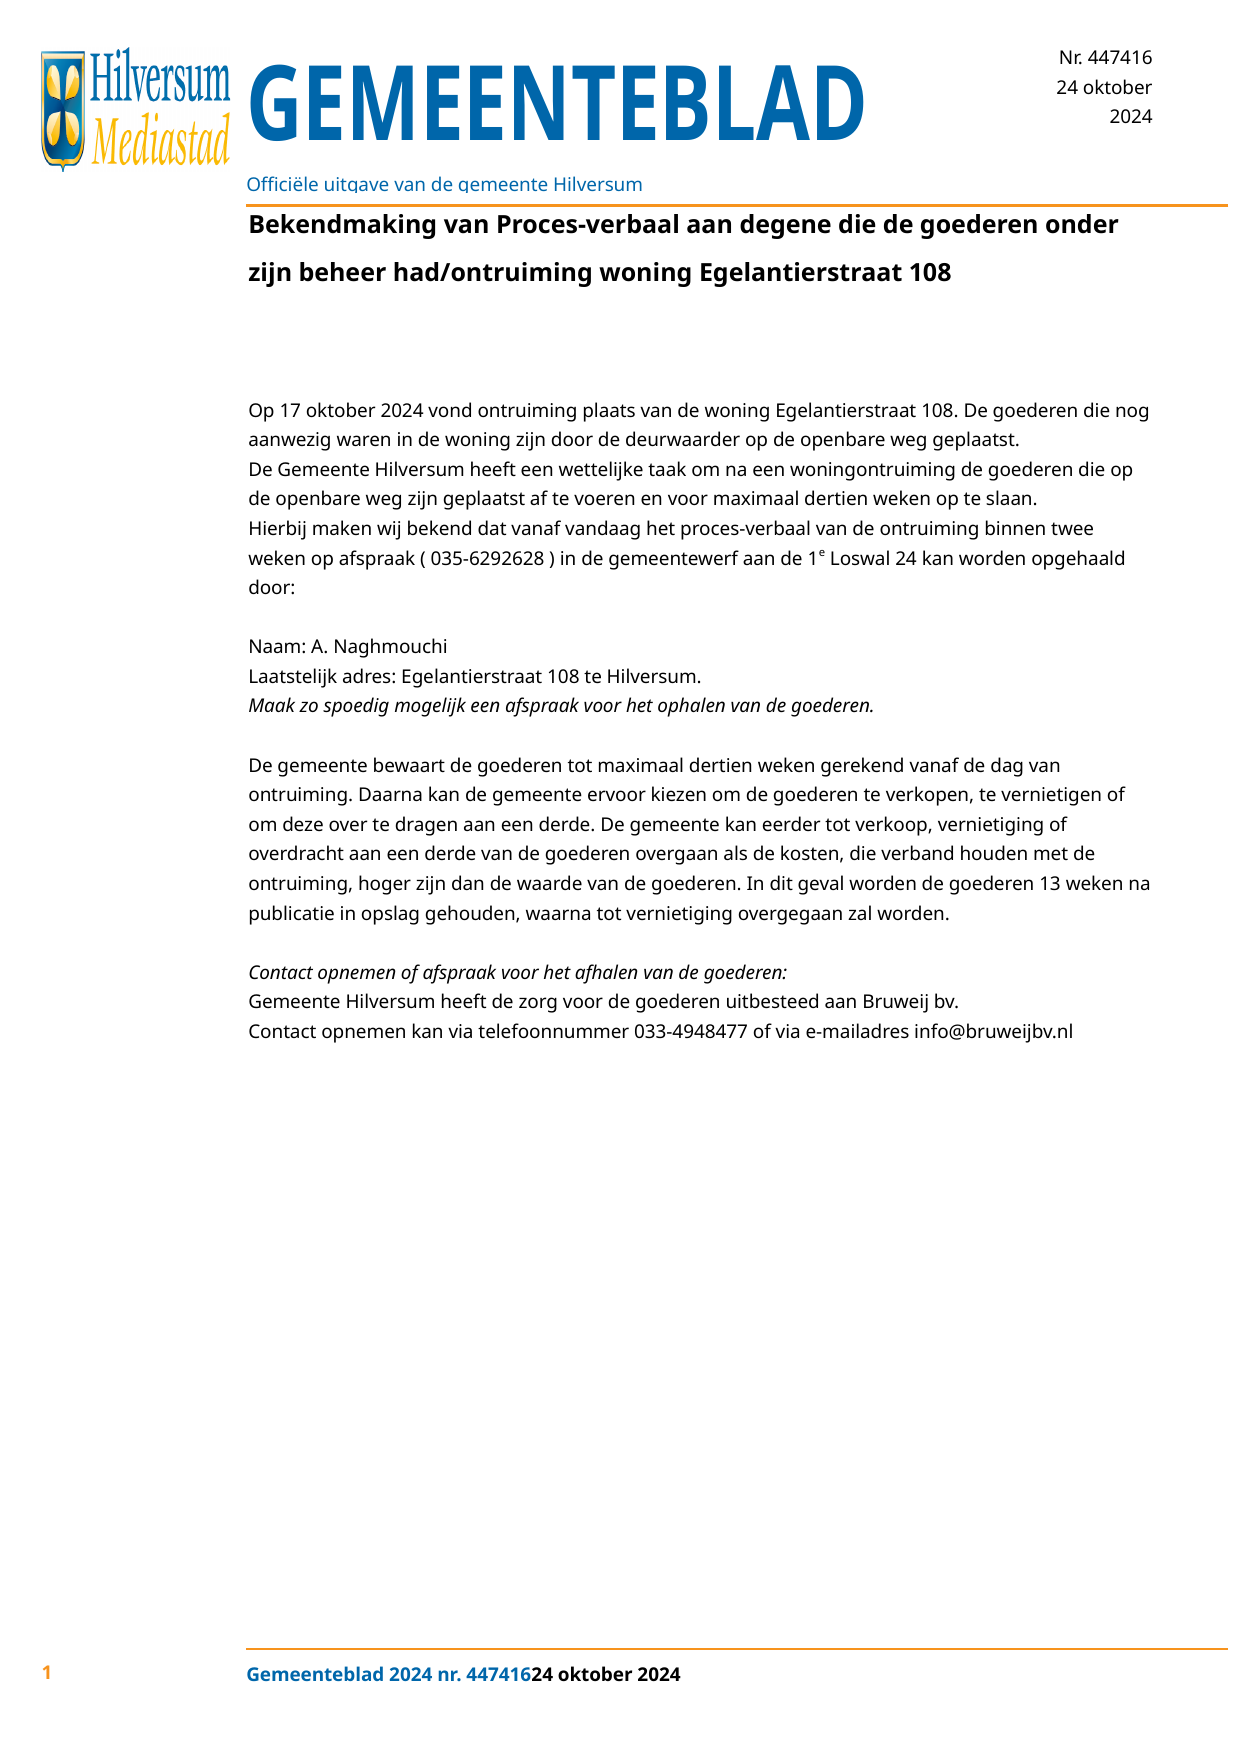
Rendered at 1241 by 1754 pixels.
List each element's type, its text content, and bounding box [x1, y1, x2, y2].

text Gemeente Hilversum heeft de zorg voor de goederen uitbesteed aan Bruweij bv. [248, 988, 1152, 1014]
text Maak zo spoedig mogelijk een afspraak voor het ophalen van de goederen. [248, 693, 1152, 718]
text Naam: A. Naghmouchi [248, 633, 1152, 659]
text Contact opnemen kan via telefoonnummer 033-4948477 of via e-mailadres info@bruweijbv.nl [248, 1018, 1152, 1044]
text Bekendmaking van Proces-verbaal aan degene die de goederen onder zijn beheer had/ontruiming woning Egelantierstraat 108 [248, 207, 1152, 288]
text Hierbij maken wij bekend dat vanaf vandaag het proces-verbaal van de ontruiming binnen twee weken op afspraak ( 035-6292628 ) in de gemeentewerf aan de 1e Loswal 24 kan worden opgehaald door: [248, 515, 1152, 600]
text De Gemeente Hilversum heeft een wettelijke taak om na een woningontruiming de goederen die op de openbare weg zijn geplaatst af te voeren en voor maximaal dertien weken op te slaan. [248, 456, 1152, 511]
text Laatstelijk adres: Egelantierstraat 108 te Hilversum. [248, 663, 1152, 689]
text Op 17 oktober 2024 vond ontruiming plaats van de woning Egelantierstraat 108. De goederen die nog aanwezig waren in de woning zijn door de deurwaarder op de openbare weg geplaatst. [248, 397, 1152, 452]
text De gemeente bewaart de goederen tot maximaal dertien weken gerekend vanaf de dag van ontruiming. Daarna kan de gemeente ervoor kiezen om de goederen te verkopen, te vernietigen of om deze over te dragen aan een derde. De gemeente kan eerder tot verkoop, vernietiging of overdracht aan een derde van de goederen overgaan als de kosten, die verband houden met de ontruiming, hoger zijn dan de waarde van de goederen. In dit geval worden de goederen 13 weken na publicatie in opslag gehouden, waarna tot vernietiging overgegaan zal worden. [248, 752, 1152, 925]
text Contact opnemen of afspraak voor het afhalen van de goederen: [248, 959, 1152, 984]
picture [41, 47, 231, 172]
